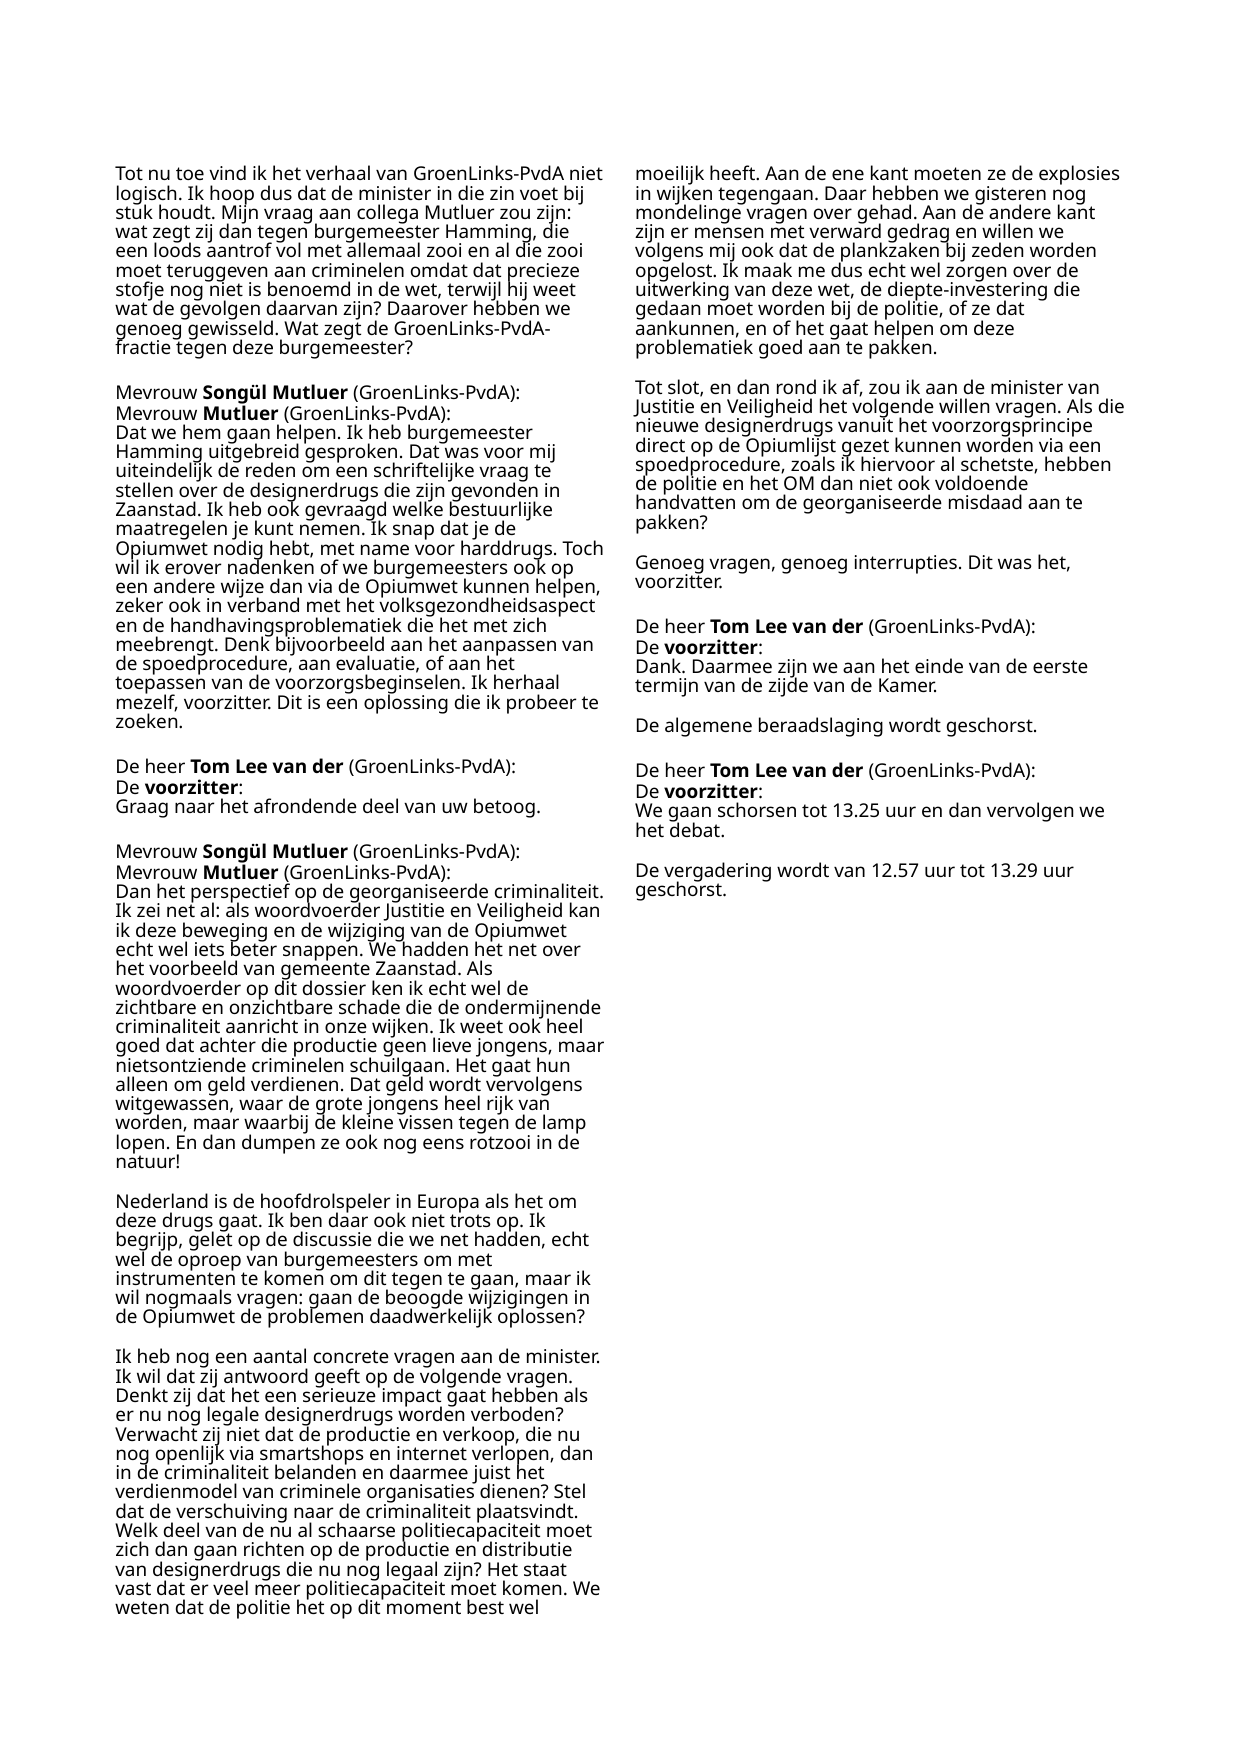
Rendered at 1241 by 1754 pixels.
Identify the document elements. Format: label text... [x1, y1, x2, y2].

text De voorzitter: [635, 639, 1125, 658]
text We gaan schorsen tot 13.25 uur en dan vervolgen we het debat. [635, 802, 1125, 841]
text Ik heb nog een aantal concrete vragen aan de minister. Ik wil dat zij antwoord geeft op de volgende vragen. Denkt zij dat het een serieuze impact gaat hebben als er nu nog legale designerdrugs worden verboden? Verwacht zij niet dat de productie en verkoop, die nu nog openlijk via smartshops en internet verlopen, dan in de criminaliteit belanden en daarmee juist het verdienmodel van criminele organisaties dienen? Stel dat de verschuiving naar de criminaliteit plaatsvindt. Welk deel van de nu al schaarse politiecapaciteit moet zich dan gaan richten op de productie en distributie van designerdrugs die nu nog legaal zijn? Het staat vast dat er veel meer politiecapaciteit moet komen. We weten dat de politie het op dit moment best wel [115, 1348, 605, 1618]
text Tot nu toe vind ik het verhaal van GroenLinks-PvdA niet logisch. Ik hoop dus dat de minister in die zin voet bij stuk houdt. Mijn vraag aan collega Mutluer zou zijn: wat zegt zij dan tegen burgemeester Hamming, die een loods aantrof vol met allemaal zooi en al die zooi moet teruggeven aan criminelen omdat dat precieze stofje nog niet is benoemd in de wet, terwijl hij weet wat de gevolgen daarvan zijn? Daarover hebben we genoeg gewisseld. Wat zegt de GroenLinks-PvdA-fractie tegen deze burgemeester? [115, 165, 605, 358]
text Mevrouw Mutluer (GroenLinks-PvdA): [115, 864, 605, 883]
text Mevrouw Mutluer (GroenLinks-PvdA): [115, 404, 605, 424]
text moeilijk heeft. Aan de ene kant moeten ze de explosies in wijken tegengaan. Daar hebben we gisteren nog mondelinge vragen over gehad. Aan de andere kant zijn er mensen met verward gedrag en willen we volgens mij ook dat de plankzaken bij zeden worden opgelost. Ik maak me dus echt wel zorgen over de uitwerking van deze wet, de diepte-investering die gedaan moet worden bij de politie, of ze dat aankunnen, en of het gaat helpen om deze problematiek goed aan te pakken. [635, 165, 1125, 358]
text Genoeg vragen, genoeg interrupties. Dit was het, voorzitter. [635, 554, 1125, 592]
text De heer Tom Lee van der (GroenLinks-PvdA): [115, 753, 605, 779]
text De voorzitter: [115, 779, 605, 798]
text De vergadering wordt van 12.57 uur tot 13.29 uur geschorst. [635, 862, 1125, 900]
text Nederland is de hoofdrolspeler in Europa als het om deze drugs gaat. Ik ben daar ook niet trots op. Ik begrijp, gelet op de discussie die we net hadden, echt wel de oproep van burgemeesters om met instrumenten te komen om dit tegen te gaan, maar ik wil nogmaals vragen: gaan de beoogde wijzigingen in de Opiumwet de problemen daadwerkelijk oplossen? [115, 1193, 605, 1328]
text De voorzitter: [635, 783, 1125, 802]
text De algemene beraadslaging wordt geschorst. [635, 717, 1125, 737]
text Dat we hem gaan helpen. Ik heb burgemeester Hamming uitgebreid gesproken. Dat was voor mij uiteindelijk de reden om een schriftelijke vraag te stellen over de designerdrugs die zijn gevonden in Zaanstad. Ik heb ook gevraagd welke bestuurlijke maatregelen je kunt nemen. Ik snap dat je de Opiumwet nodig hebt, met name voor harddrugs. Toch wil ik erover nadenken of we burgemeesters ook op een andere wijze dan via de Opiumwet kunnen helpen, zeker ook in verband met het volksgezondheidsaspect en de handhavingsproblematiek die het met zich meebrengt. Denk bijvoorbeeld aan het aanpassen van de spoedprocedure, aan evaluatie, of aan het toepassen van de voorzorgsbeginselen. Ik herhaal mezelf, voorzitter. Dit is een oplossing die ik probeer te zoeken. [115, 424, 605, 732]
text Mevrouw Songül Mutluer (GroenLinks-PvdA): [115, 838, 605, 864]
text Tot slot, en dan rond ik af, zou ik aan de minister van Justitie en Veiligheid het volgende willen vragen. Als die nieuwe designerdrugs vanuit het voorzorgsprincipe direct op de Opiumlijst gezet kunnen worden via een spoedprocedure, zoals ik hiervoor al schetste, hebben de politie en het OM dan niet ook voldoende handvatten om de georganiseerde misdaad aan te pakken? [635, 379, 1125, 533]
text Dank. Daarmee zijn we aan het einde van de eerste termijn van de zijde van de Kamer. [635, 658, 1125, 697]
text Graag naar het afrondende deel van uw betoog. [115, 798, 605, 817]
text Mevrouw Songül Mutluer (GroenLinks-PvdA): [115, 379, 605, 404]
text Dan het perspectief op de georganiseerde criminaliteit. Ik zei net al: als woordvoerder Justitie en Veiligheid kan ik deze beweging en de wijziging van de Opiumwet echt wel iets beter snappen. We hadden het net over het voorbeeld van gemeente Zaanstad. Als woordvoerder op dit dossier ken ik echt wel de zichtbare en onzichtbare schade die de ondermijnende criminaliteit aanricht in onze wijken. Ik weet ook heel goed dat achter die productie geen lieve jongens, maar nietsontziende criminelen schuilgaan. Het gaat hun alleen om geld verdienen. Dat geld wordt vervolgens witgewassen, waar de grote jongens heel rijk van worden, maar waarbij de kleine vissen tegen de lamp lopen. En dan dumpen ze ook nog eens rotzooi in de natuur! [115, 883, 605, 1172]
text De heer Tom Lee van der (GroenLinks-PvdA): [635, 613, 1125, 639]
text De heer Tom Lee van der (GroenLinks-PvdA): [635, 757, 1125, 783]
